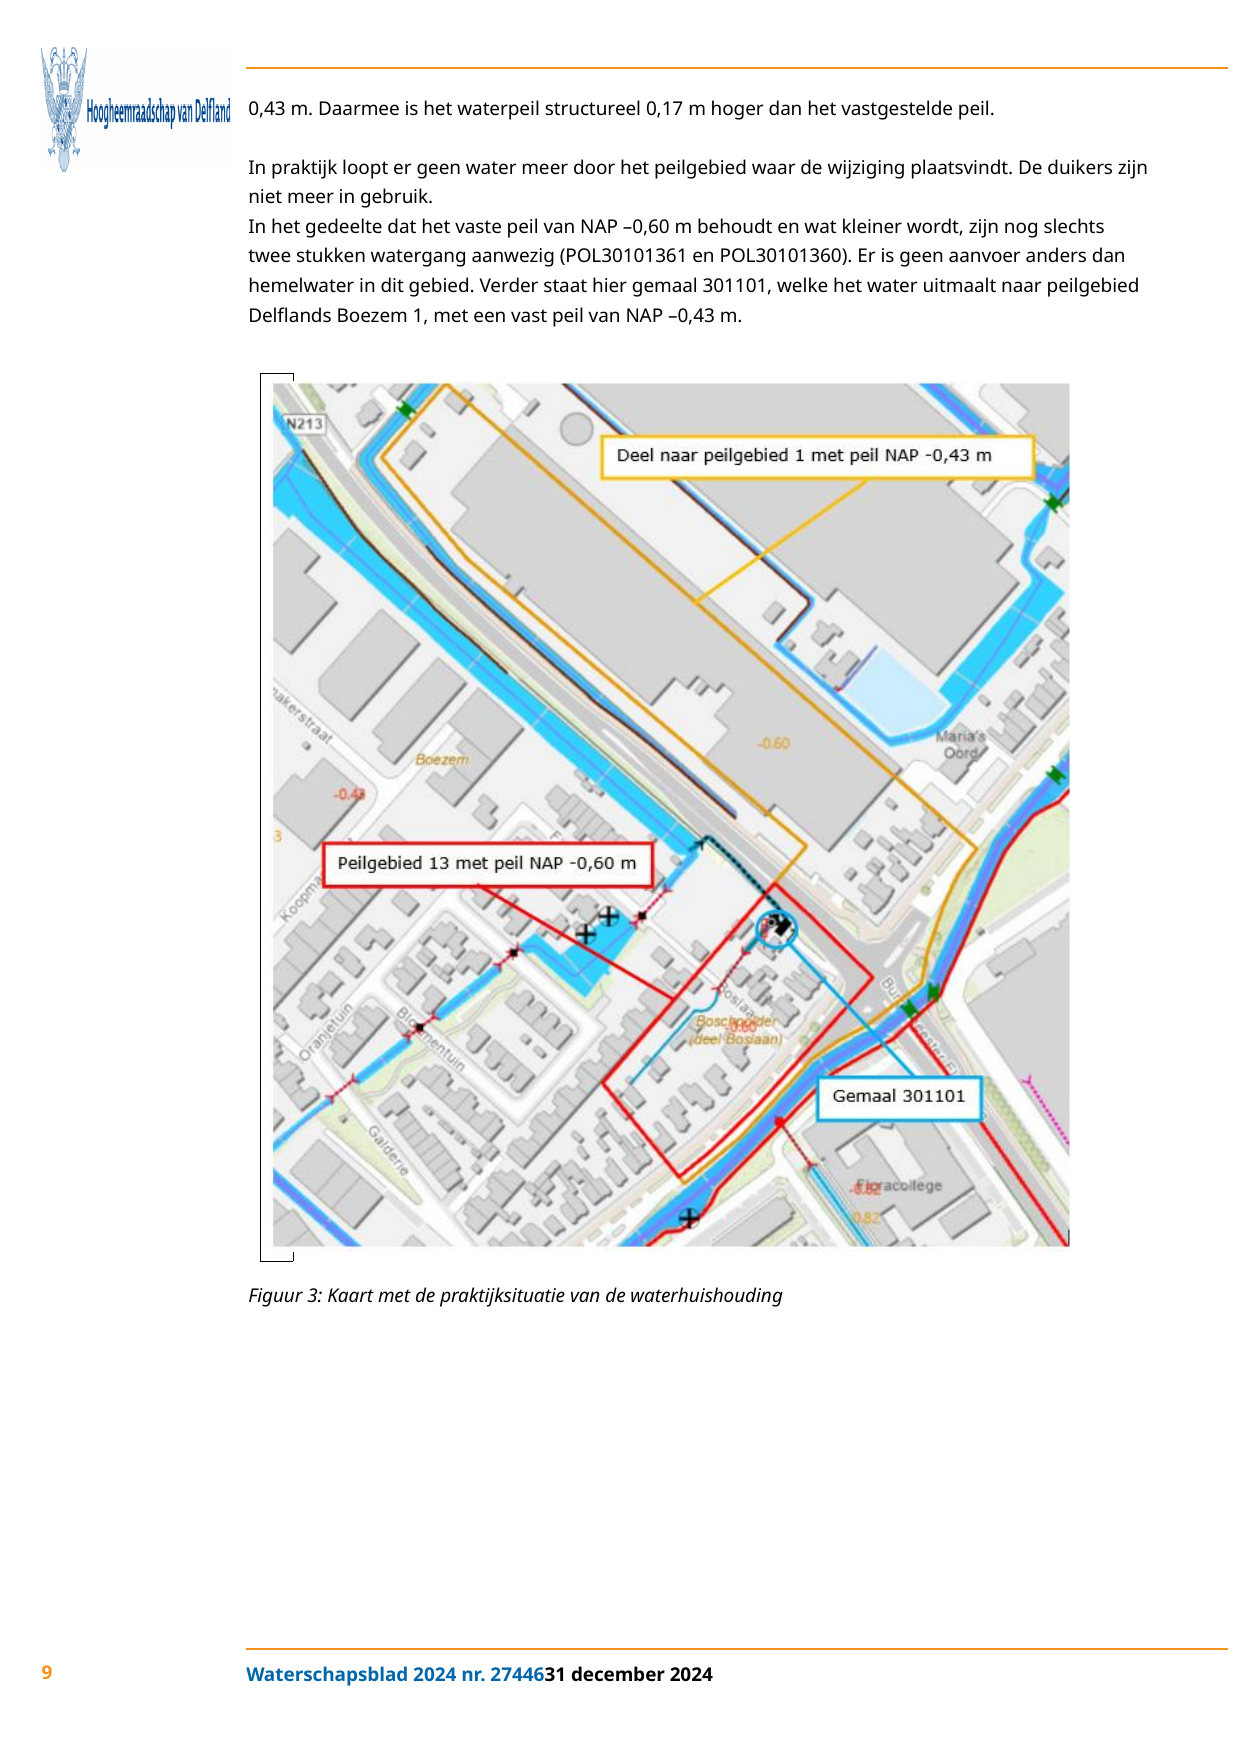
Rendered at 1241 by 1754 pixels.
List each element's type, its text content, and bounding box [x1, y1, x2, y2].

text In het gedeelte dat het vaste peil van NAP –0,60 m behoudt en wat kleiner wordt, zijn nog slechts twee stukken watergang aanwezig (POL30101361 en POL30101360). Er is geen aanvoer anders dan hemelwater in dit gebied. Verder staat hier gemaal 301101, welke het water uitmaalt naar peilgebied Delflands Boezem 1, met een vast peil van NAP –0,43 m. [248, 213, 1152, 328]
text 0,43 m. Daarmee is het waterpeil structureel 0,17 m hoger dan het vastgestelde peil. [248, 95, 1152, 121]
text Figuur 3: Kaart met de praktijksituatie van de waterhuishouding [248, 1282, 1152, 1308]
text In praktijk loopt er geen water meer door het peilgebied waar de wijziging plaatsvindt. De duikers zijn niet meer in gebruik. [248, 154, 1152, 209]
picture [268, 381, 1071, 1252]
picture [41, 47, 231, 172]
